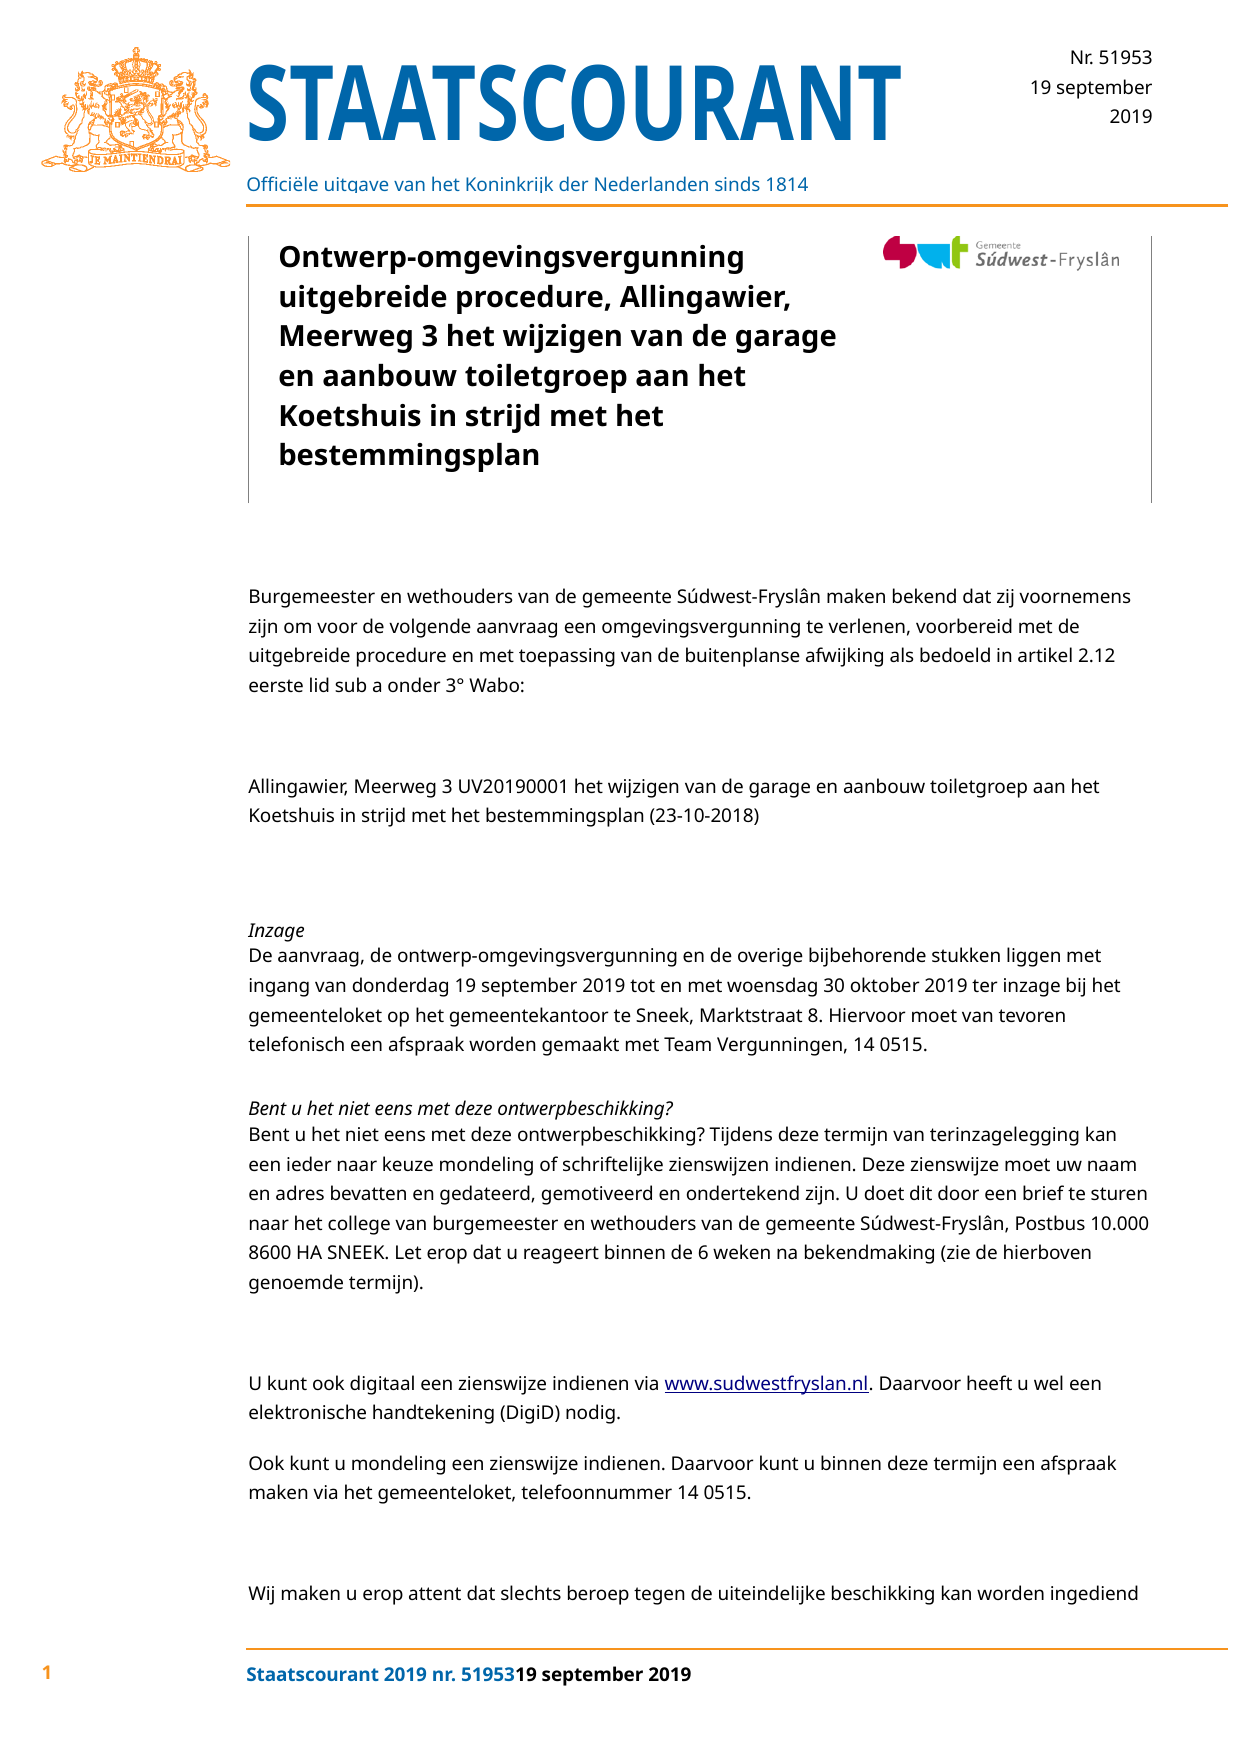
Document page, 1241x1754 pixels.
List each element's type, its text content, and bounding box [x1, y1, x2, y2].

table_header [850, 236, 1151, 503]
text De aanvraag, de ontwerp-omgevingsvergunning en de overige bijbehorende stukken liggen met ingang van donderdag 19 september 2019 tot en met woensdag 30 oktober 2019 ter inzage bij het gemeenteloket op het gemeentekantoor te Sneek, Marktstraat 8. Hiervoor moet van tevoren telefonisch een afspraak worden gemaakt met Team Vergunningen, 14 0515. [248, 943, 1152, 1057]
text Allingawier, Meerweg 3 UV20190001 het wijzigen van de garage en aanbouw toiletgroep aan het Koetshuis in strijd met het bestemmingsplan (23-10-2018) [248, 773, 1152, 828]
text Inzage [248, 917, 1152, 943]
text Bent u het niet eens met deze ontwerpbeschikking? [248, 1095, 1152, 1121]
text Ook kunt u mondeling een zienswijze indienen. Daarvoor kunt u binnen deze termijn een afspraak maken via het gemeenteloket, telefoonnummer 14 0515. [248, 1450, 1152, 1505]
text Burgemeester en wethouders van de gemeente Súdwest-Fryslân maken bekend dat zij voornemens zijn om voor de volgende aanvraag een omgevingsvergunning te verlenen, voorbereid met de uitgebreide procedure en met toepassing van de buitenplanse afwijking als bedoeld in artikel 2.12 eerste lid sub a onder 3° Wabo: [248, 583, 1152, 698]
text Wij maken u erop attent dat slechts beroep tegen de uiteindelijke beschikking kan worden ingediend [248, 1580, 1152, 1606]
table_header Ontwerp-omgevingsvergunning uitgebreide procedure, Allingawier, Meerweg 3 het wijzigen van de garage en aanbouw toiletgroep aan het Koetshuis in strijd met het bestemmingsplan [249, 236, 850, 503]
picture [882, 236, 1119, 272]
picture [41, 47, 231, 172]
text U kunt ook digitaal een zienswijze indienen via www.sudwestfryslan.nl. Daarvoor heeft u wel een elektronische handtekening (DigiD) nodig. [248, 1370, 1152, 1425]
text Bent u het niet eens met deze ontwerpbeschikking? Tijdens deze termijn van terinzagelegging kan een ieder naar keuze mondeling of schriftelijke zienswijzen indienen. Deze zienswijze moet uw naam en adres bevatten en gedateerd, gemotiveerd en ondertekend zijn. U doet dit door een brief te sturen naar het college van burgemeester en wethouders van de gemeente Súdwest-Fryslân, Postbus 10.000 8600 HA SNEEK. Let erop dat u reageert binnen de 6 weken na bekendmaking (zie de hierboven genoemde termijn). [248, 1121, 1152, 1295]
